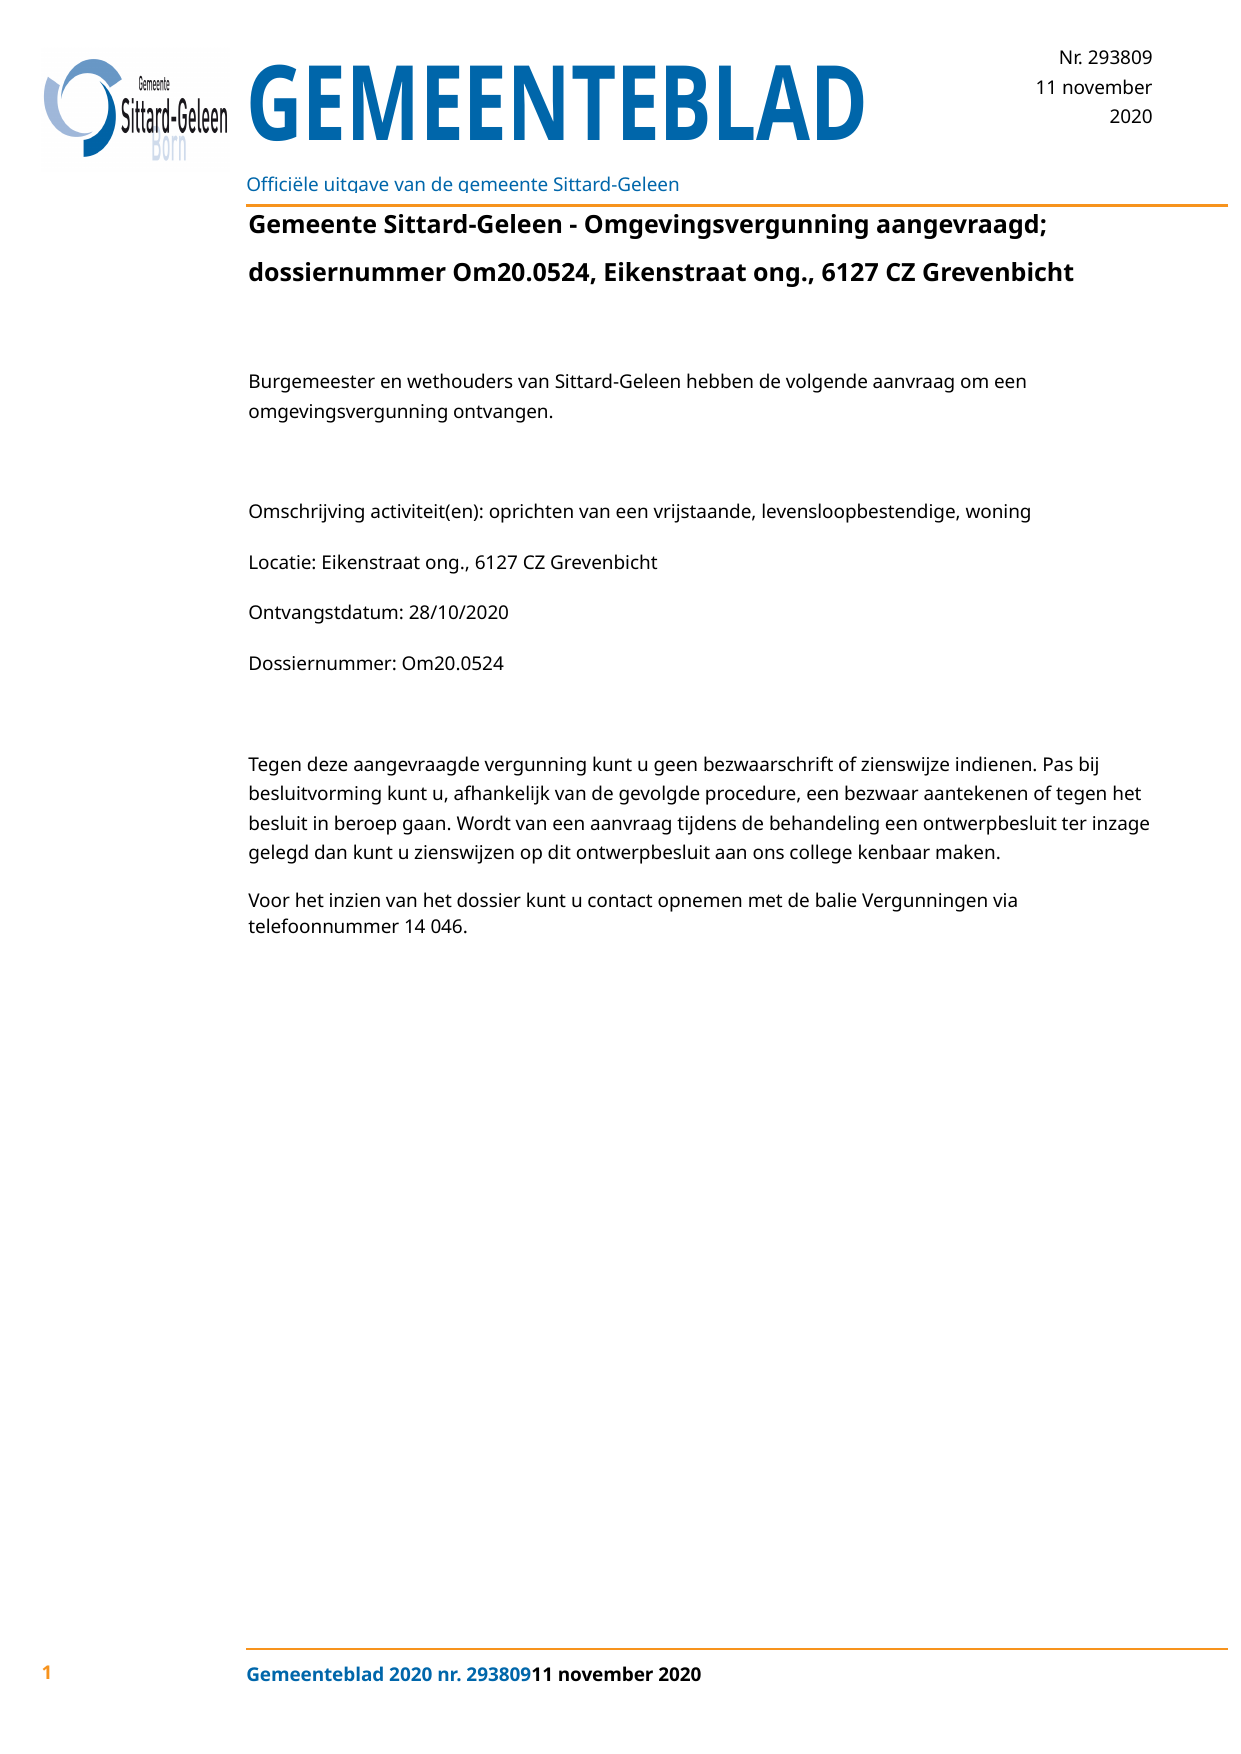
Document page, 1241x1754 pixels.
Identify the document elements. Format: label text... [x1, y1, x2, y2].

text Dossiernummer: Om20.0524 [248, 650, 1152, 676]
text Voor het inzien van het dossier kunt u contact opnemen met de balie Vergunningen via telefoonnummer 14 046. [248, 887, 1152, 939]
text Burgemeester en wethouders van Sittard-Geleen hebben de volgende aanvraag om een omgevingsvergunning ontvangen. [248, 368, 1152, 424]
text Omschrijving activiteit(en): oprichten van een vrijstaande, levensloopbestendige, woning [248, 499, 1152, 524]
picture [41, 47, 231, 172]
text Locatie: Eikenstraat ong., 6127 CZ Grevenbicht [248, 549, 1152, 575]
text Ontvangstdatum: 28/10/2020 [248, 599, 1152, 625]
text Gemeente Sittard-Geleen - Omgevingsvergunning aangevraagd; dossiernummer Om20.0524, Eikenstraat ong., 6127 CZ Grevenbicht [248, 207, 1152, 288]
text Tegen deze aangevraagde vergunning kunt u geen bezwaarschrift of zienswijze indienen. Pas bij besluitvorming kunt u, afhankelijk van de gevolgde procedure, een bezwaar aantekenen of tegen het besluit in beroep gaan. Wordt van een aanvraag tijdens de behandeling een ontwerpbesluit ter inzage gelegd dan kunt u zienswijzen op dit ontwerpbesluit aan ons college kenbaar maken. [248, 751, 1152, 865]
